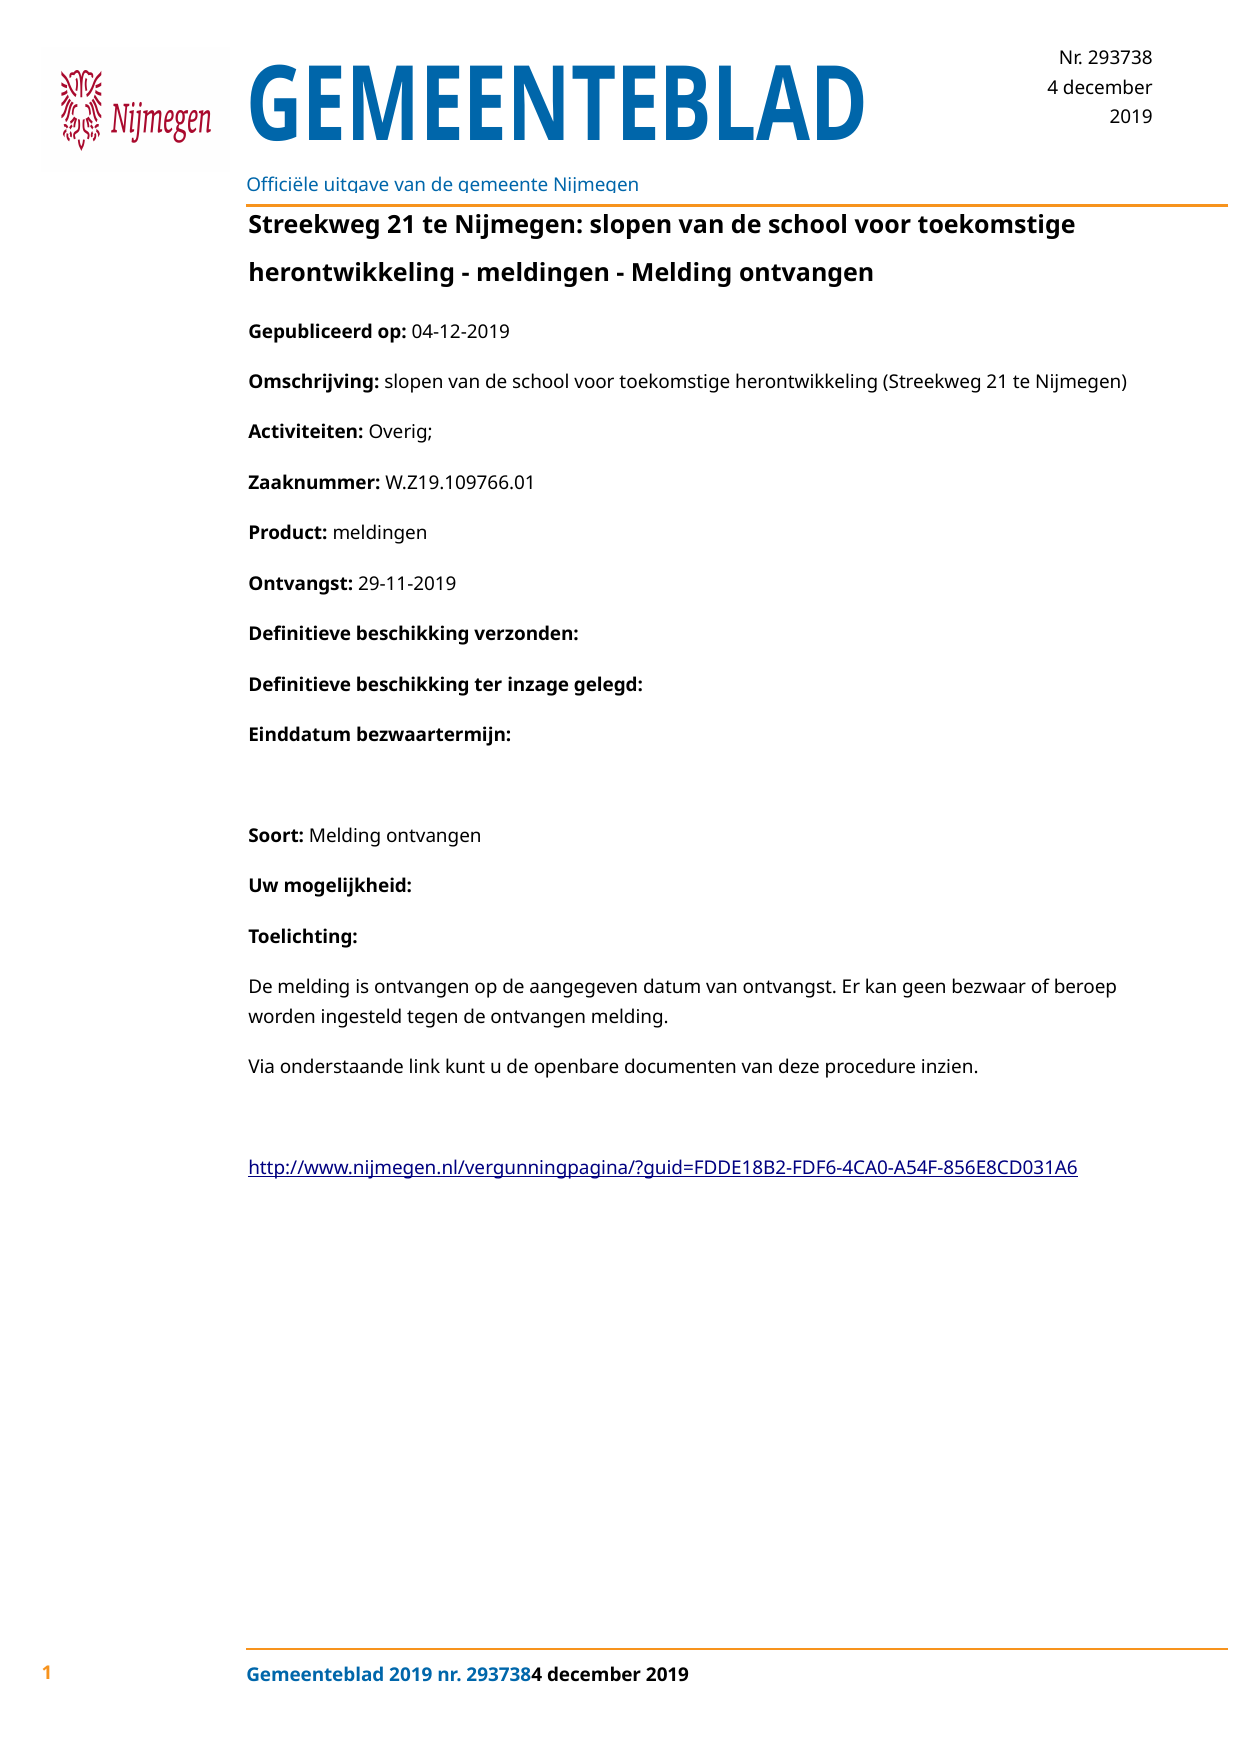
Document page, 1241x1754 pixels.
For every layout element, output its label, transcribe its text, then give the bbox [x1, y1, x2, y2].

text Uw mogelijkheid: [248, 872, 1152, 898]
text De melding is ontvangen op de aangegeven datum van ontvangst. Er kan geen bezwaar of beroep worden ingesteld tegen de ontvangen melding. [248, 973, 1152, 1029]
text Toelichting: [248, 923, 1152, 949]
text Via onderstaande link kunt u de openbare documenten van deze procedure inzien. [248, 1053, 1152, 1079]
text Streekweg 21 te Nijmegen: slopen van de school voor toekomstige herontwikkeling - meldingen - Melding ontvangen [248, 207, 1152, 288]
text Omschrijving: slopen van de school voor toekomstige herontwikkeling (Streekweg 21 te Nijmegen) [248, 368, 1152, 394]
text Zaaknummer: W.Z19.109766.01 [248, 469, 1152, 495]
text Einddatum bezwaartermijn: [248, 721, 1152, 747]
text Gepubliceerd op: 04-12-2019 [248, 318, 1152, 344]
picture [41, 47, 231, 172]
text Activiteiten: Overig; [248, 419, 1152, 444]
text Ontvangst: 29-11-2019 [248, 570, 1152, 596]
text Soort: Melding ontvangen [248, 822, 1152, 848]
text Definitieve beschikking ter inzage gelegd: [248, 671, 1152, 697]
text Definitieve beschikking verzonden: [248, 620, 1152, 646]
text Product: meldingen [248, 519, 1152, 545]
text http://www.nijmegen.nl/vergunningpagina/?guid=FDDE18B2-FDF6-4CA0-A54F-856E8CD031A6 [248, 1154, 1152, 1180]
